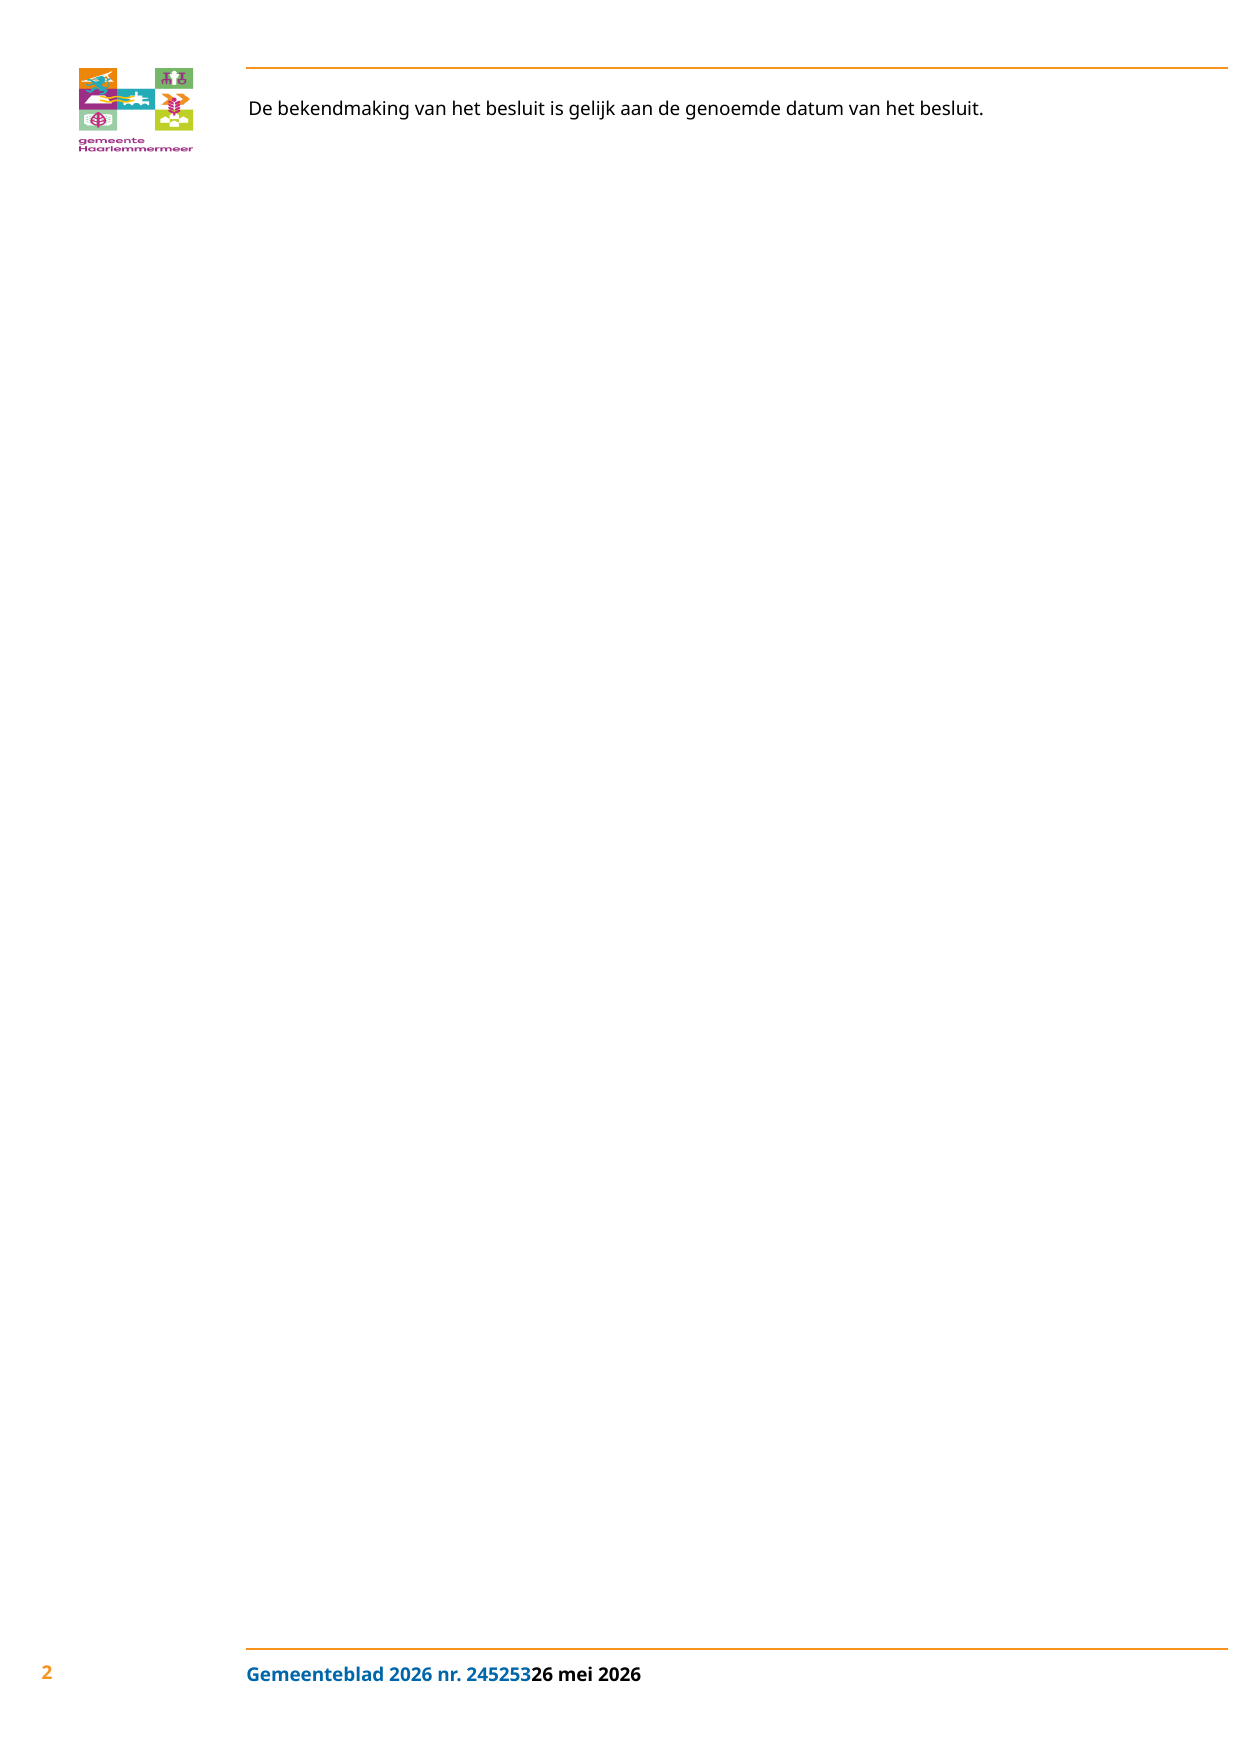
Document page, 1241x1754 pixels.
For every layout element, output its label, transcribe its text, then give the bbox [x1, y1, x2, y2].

text De bekendmaking van het besluit is gelijk aan de genoemde datum van het besluit. [248, 95, 1152, 121]
picture [41, 47, 231, 172]
